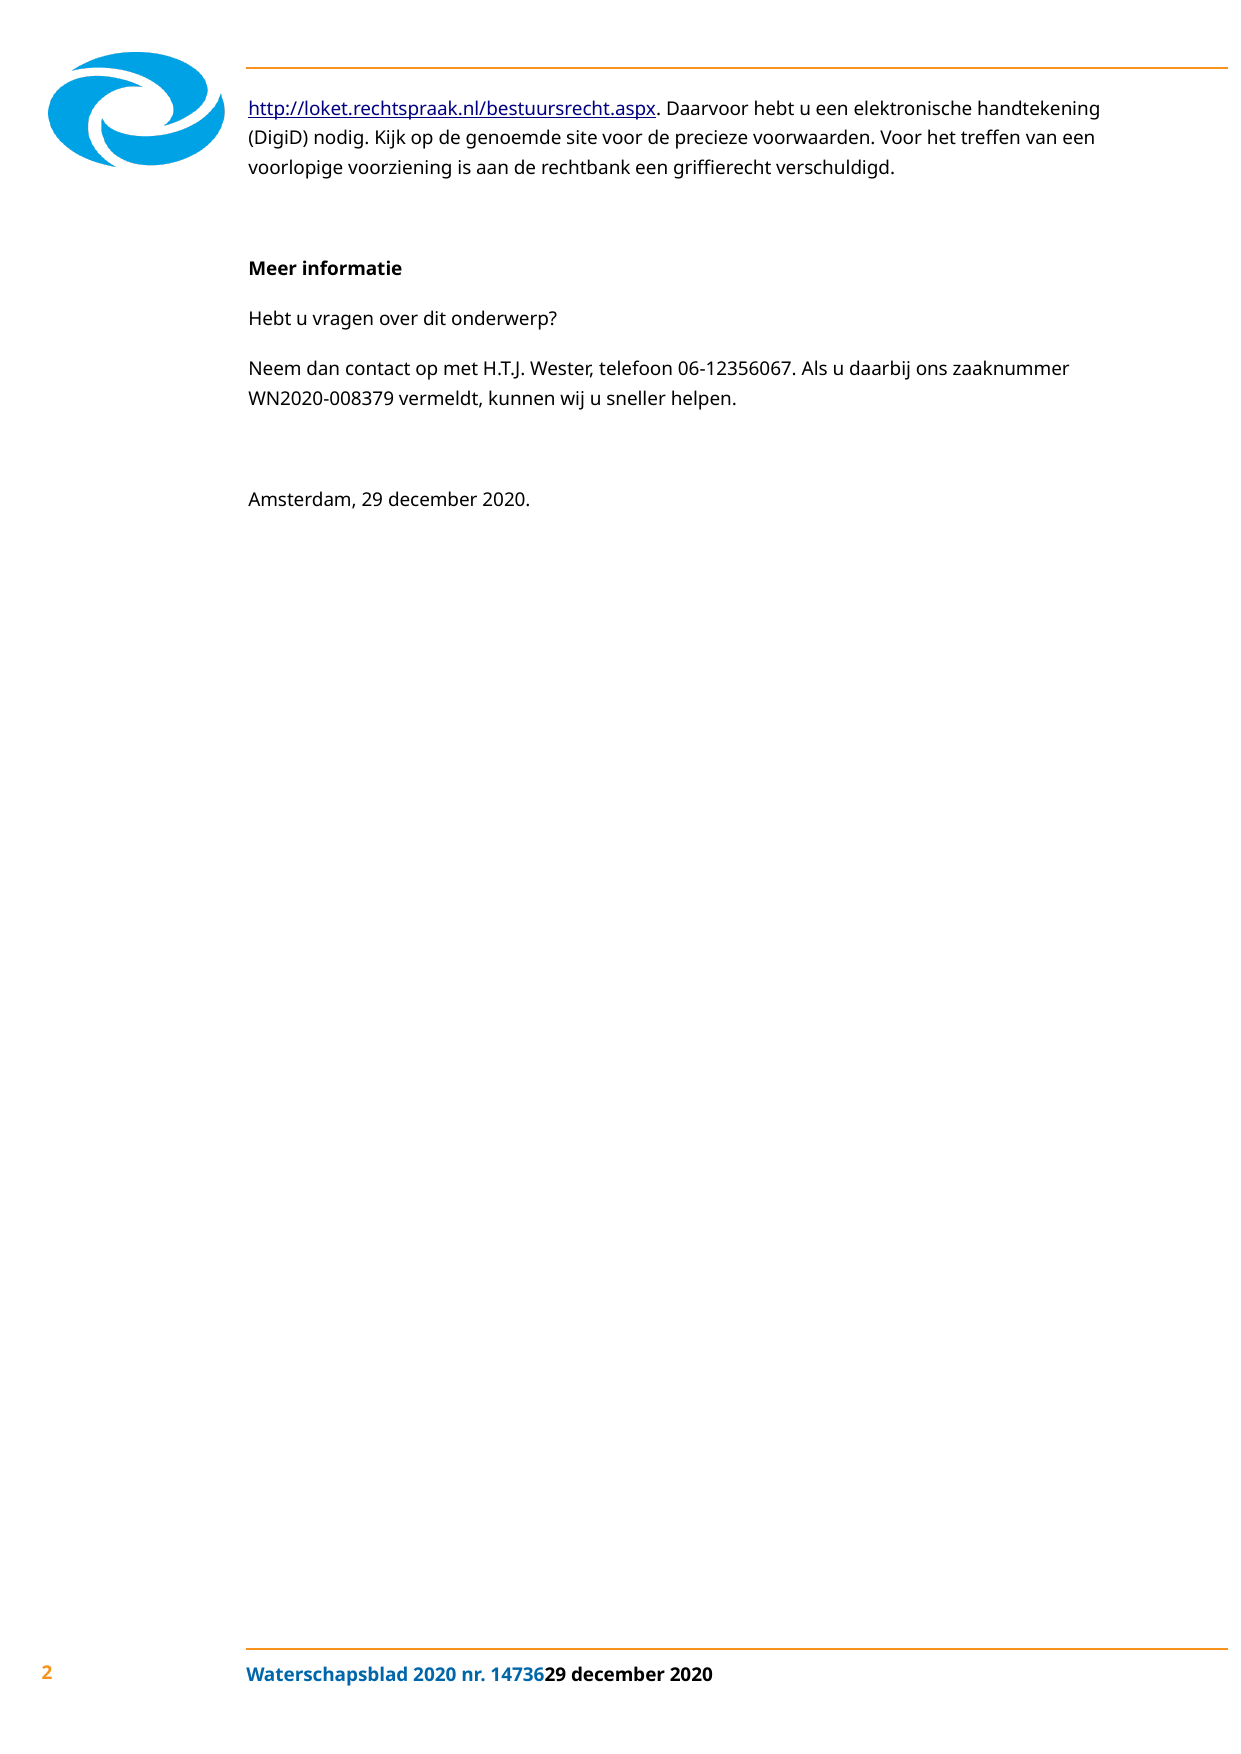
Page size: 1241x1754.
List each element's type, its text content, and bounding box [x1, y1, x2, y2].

picture [41, 47, 231, 172]
text http://loket.rechtspraak.nl/bestuursrecht.aspx. Daarvoor hebt u een elektronische handtekening (DigiD) nodig. Kijk op de genoemde site voor de precieze voorwaarden. Voor het treffen van een voorlopige voorziening is aan de rechtbank een griffierecht verschuldigd. [248, 95, 1152, 180]
text Hebt u vragen over dit onderwerp? [248, 305, 1152, 331]
text Neem dan contact op met H.T.J. Wester, telefoon 06-12356067. Als u daarbij ons zaaknummer WN2020-008379 vermeldt, kunnen wij u sneller helpen. [248, 356, 1152, 411]
text Meer informatie [248, 255, 1152, 281]
text Amsterdam, 29 december 2020. [248, 486, 1152, 512]
